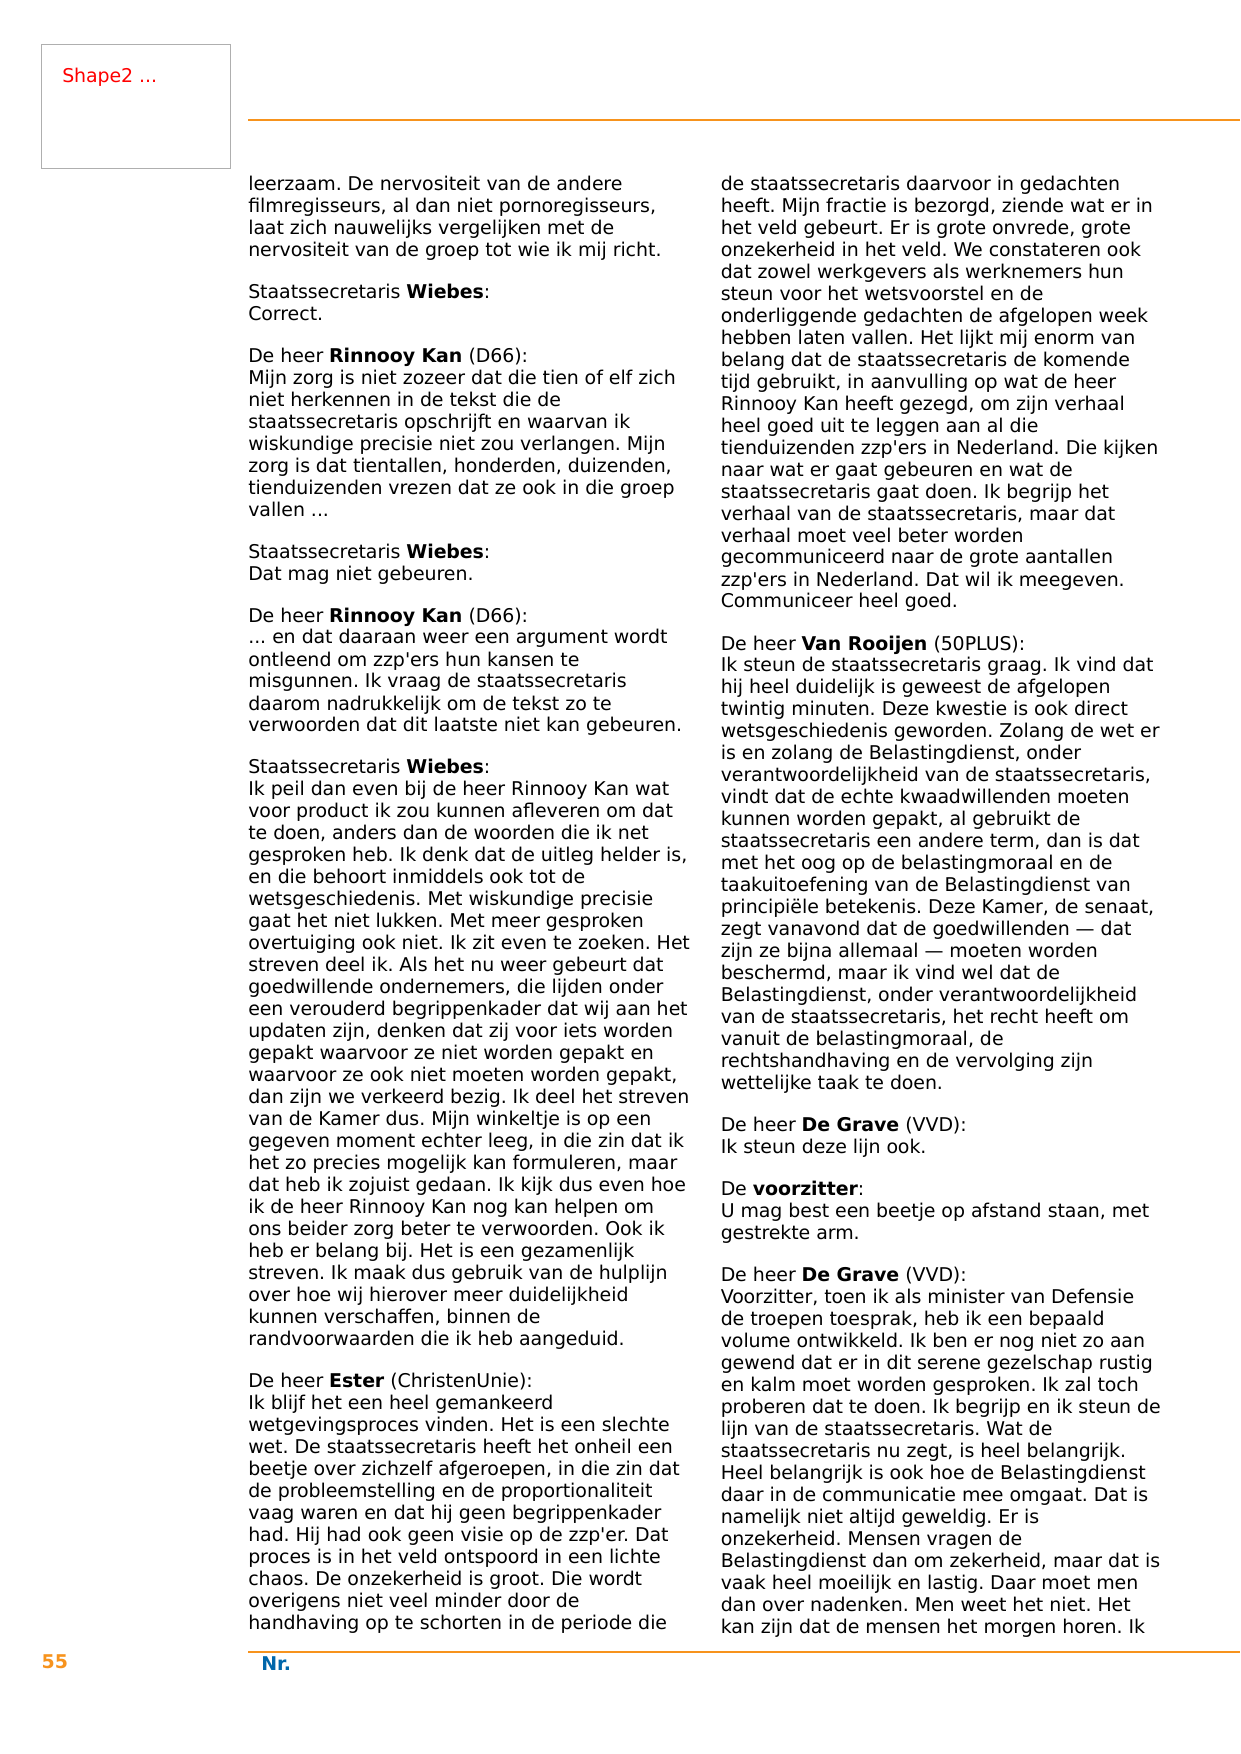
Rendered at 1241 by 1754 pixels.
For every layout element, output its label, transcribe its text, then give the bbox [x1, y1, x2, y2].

text De heer De Grave (VVD): [721, 1114, 1163, 1136]
text De heer Rinnooy Kan (D66): [248, 345, 691, 367]
text leerzaam. De nervositeit van de andere filmregisseurs, al dan niet pornoregisseurs, laat zich nauwelijks vergelijken met de nervositeit van de groep tot wie ik mij richt. [248, 173, 691, 261]
text Voorzitter, toen ik als minister van Defensie de troepen toesprak, heb ik een bepaald volume ontwikkeld. Ik ben er nog niet zo aan gewend dat er in dit serene gezelschap rustig en kalm moet worden gesproken. Ik zal toch proberen dat te doen. Ik begrijp en ik steun de lijn van de staatssecretaris. Wat de staatssecretaris nu zegt, is heel belangrijk. Heel belangrijk is ook hoe de Belastingdienst daar in de communicatie mee omgaat. Dat is namelijk niet altijd geweldig. Er is onzekerheid. Mensen vragen de Belastingdienst dan om zekerheid, maar dat is vaak heel moeilijk en lastig. Daar moet men dan over nadenken. Men weet het niet. Het kan zijn dat de mensen het morgen horen. Ik [721, 1286, 1163, 1637]
text Staatssecretaris Wiebes: [248, 541, 691, 562]
text Staatssecretaris Wiebes: [248, 756, 691, 778]
text De heer Rinnooy Kan (D66): [248, 604, 691, 626]
text U mag best een beetje op afstand staan, met gestrekte arm. [721, 1200, 1163, 1244]
text De heer Van Rooijen (50PLUS): [721, 632, 1163, 654]
text Dat mag niet gebeuren. [248, 562, 691, 584]
text Ik blijf het een heel gemankeerd wetgevingsproces vinden. Het is een slechte wet. De staatssecretaris heeft het onheil een beetje over zichzelf afgeroepen, in die zin dat de probleemstelling en de proportionaliteit vaag waren en dat hij geen begrippenkader had. Hij had ook geen visie op de zzp'er. Dat proces is in het veld ontspoord in een lichte chaos. De onzekerheid is groot. Die wordt overigens niet veel minder door de handhaving op te schorten in de periode die [248, 1392, 691, 1633]
text Correct. [248, 303, 691, 325]
text Ik peil dan even bij de heer Rinnooy Kan wat voor product ik zou kunnen afleveren om dat te doen, anders dan de woorden die ik net gesproken heb. Ik denk dat de uitleg helder is, en die behoort inmiddels ook tot de wetsgeschiedenis. Met wiskundige precisie gaat het niet lukken. Met meer gesproken overtuiging ook niet. Ik zit even te zoeken. Het streven deel ik. Als het nu weer gebeurt dat goedwillende ondernemers, die lijden onder een verouderd begrippenkader dat wij aan het updaten zijn, denken dat zij voor iets worden gepakt waarvoor ze niet worden gepakt en waarvoor ze ook niet moeten worden gepakt, dan zijn we verkeerd bezig. Ik deel het streven van de Kamer dus. Mijn winkeltje is op een gegeven moment echter leeg, in die zin dat ik het zo precies mogelijk kan formuleren, maar dat heb ik zojuist gedaan. Ik kijk dus even hoe ik de heer Rinnooy Kan nog kan helpen om ons beider zorg beter te verwoorden. Ook ik heb er belang bij. Het is een gezamenlijk streven. Ik maak dus gebruik van de hulplijn over hoe wij hierover meer duidelijkheid kunnen verschaffen, binnen de randvoorwaarden die ik heb aangeduid. [248, 778, 691, 1350]
text Ik steun deze lijn ook. [721, 1136, 1163, 1158]
text Staatssecretaris Wiebes: [248, 281, 691, 303]
text Mijn zorg is niet zozeer dat die tien of elf zich niet herkennen in de tekst die de staatssecretaris opschrijft en waarvan ik wiskundige precisie niet zou verlangen. Mijn zorg is dat tientallen, honderden, duizenden, tienduizenden vrezen dat ze ook in die groep vallen ... [248, 367, 691, 521]
text De voorzitter: [721, 1178, 1163, 1200]
text Ik steun de staatssecretaris graag. Ik vind dat hij heel duidelijk is geweest de afgelopen twintig minuten. Deze kwestie is ook direct wetsgeschiedenis geworden. Zolang de wet er is en zolang de Belastingdienst, onder verantwoordelijkheid van de staatssecretaris, vindt dat de echte kwaadwillenden moeten kunnen worden gepakt, al gebruikt de staatssecretaris een andere term, dan is dat met het oog op de belastingmoraal en de taakuitoefening van de Belastingdienst van principiële betekenis. Deze Kamer, de senaat, zegt vanavond dat de goedwillenden — dat zijn ze bijna allemaal — moeten worden beschermd, maar ik vind wel dat de Belastingdienst, onder verantwoordelijkheid van de staatssecretaris, het recht heeft om vanuit de belastingmoraal, de rechtshandhaving en de vervolging zijn wettelijke taak te doen. [721, 654, 1163, 1094]
text De heer De Grave (VVD): [721, 1264, 1163, 1286]
text De heer Ester (ChristenUnie): [248, 1370, 691, 1392]
text ... en dat daaraan weer een argument wordt ontleend om zzp'ers hun kansen te misgunnen. Ik vraag de staatssecretaris daarom nadrukkelijk om de tekst zo te verwoorden dat dit laatste niet kan gebeuren. [248, 626, 691, 736]
text de staatssecretaris daarvoor in gedachten heeft. Mijn fractie is bezorgd, ziende wat er in het veld gebeurt. Er is grote onvrede, grote onzekerheid in het veld. We constateren ook dat zowel werkgevers als werknemers hun steun voor het wetsvoorstel en de onderliggende gedachten de afgelopen week hebben laten vallen. Het lijkt mij enorm van belang dat de staatssecretaris de komende tijd gebruikt, in aanvulling op wat de heer Rinnooy Kan heeft gezegd, om zijn verhaal heel goed uit te leggen aan al die tienduizenden zzp'ers in Nederland. Die kijken naar wat er gaat gebeuren en wat de staatssecretaris gaat doen. Ik begrijp het verhaal van de staatssecretaris, maar dat verhaal moet veel beter worden gecommuniceerd naar de grote aantallen zzp'ers in Nederland. Dat wil ik meegeven. Communiceer heel goed. [721, 173, 1163, 612]
